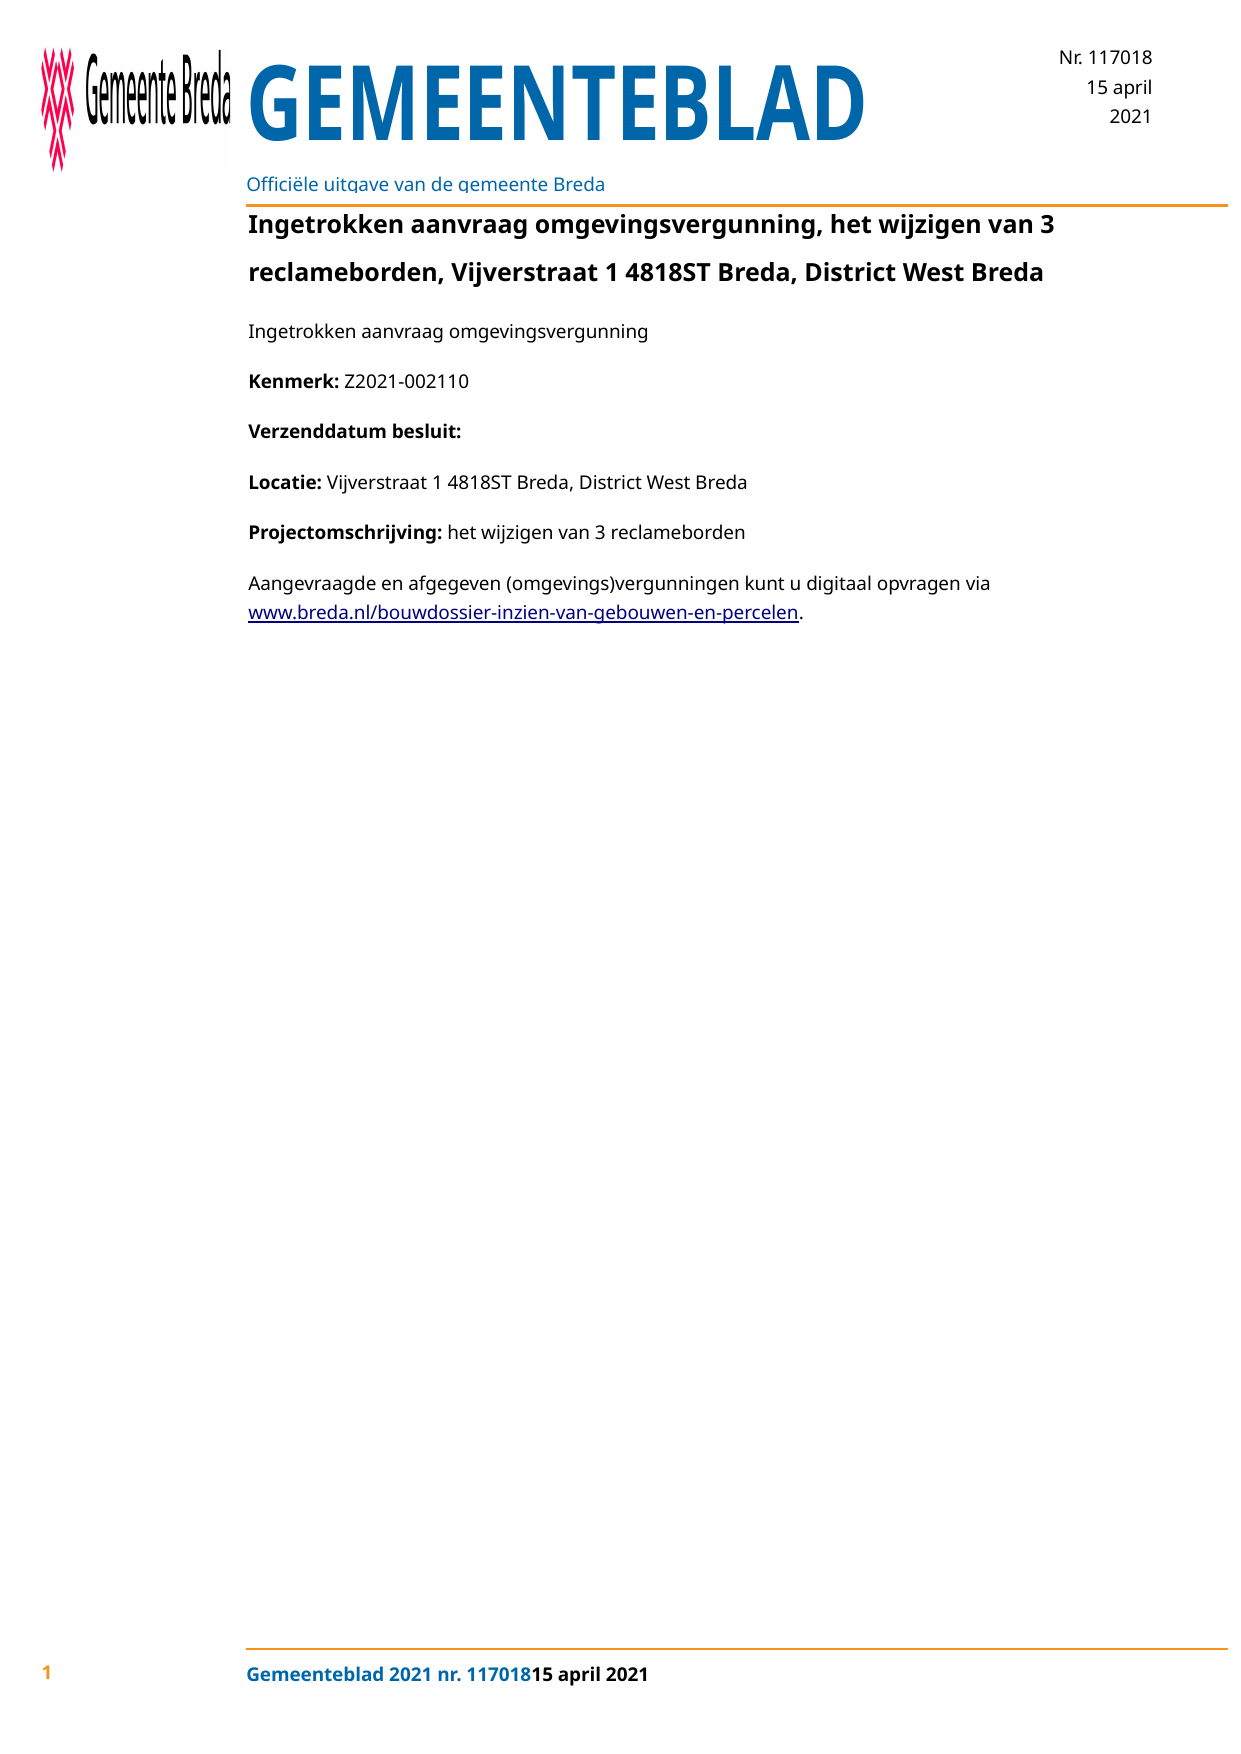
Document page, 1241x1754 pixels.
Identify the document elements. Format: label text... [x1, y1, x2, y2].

picture [41, 47, 231, 172]
text Projectomschrijving: het wijzigen van 3 reclameborden [248, 519, 1152, 545]
text Aangevraagde en afgegeven (omgevings)vergunningen kunt u digitaal opvragen via www.breda.nl/bouwdossier-inzien-van-gebouwen-en-percelen. [248, 570, 1152, 625]
text Kenmerk: Z2021-002110 [248, 368, 1152, 394]
text Ingetrokken aanvraag omgevingsvergunning, het wijzigen van 3 reclameborden, Vijverstraat 1 4818ST Breda, District West Breda [248, 207, 1152, 288]
text Verzenddatum besluit: [248, 419, 1152, 444]
text Ingetrokken aanvraag omgevingsvergunning [248, 318, 1152, 344]
text Locatie: Vijverstraat 1 4818ST Breda, District West Breda [248, 469, 1152, 495]
